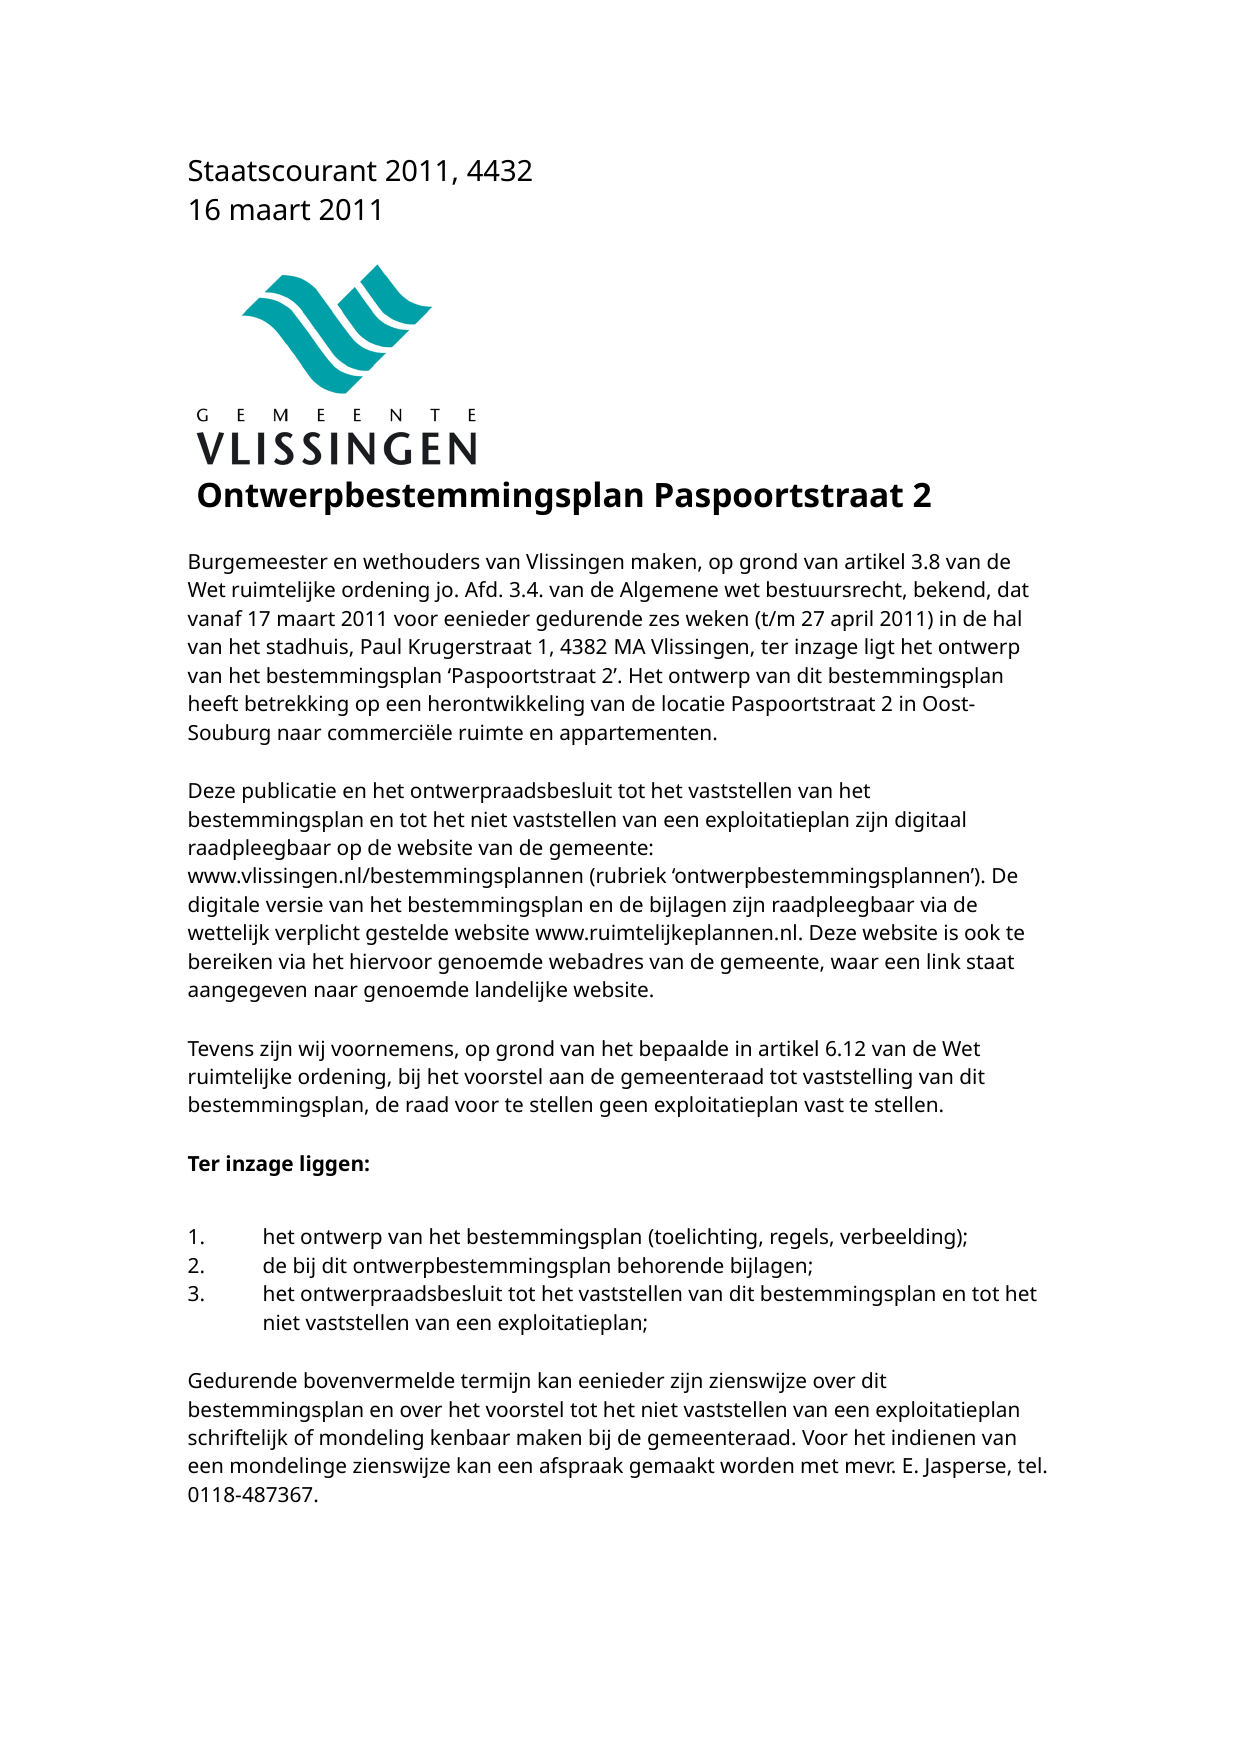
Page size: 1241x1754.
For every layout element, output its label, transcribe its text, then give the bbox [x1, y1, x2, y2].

text 16 maart 2011 [187, 190, 1053, 229]
text Ter inzage liggen: [187, 1149, 1053, 1177]
text Burgemeester en wethouders van Vlissingen maken, op grond van artikel 3.8 van de Wet ruimtelijke ordening jo. Afd. 3.4. van de Algemene wet bestuursrecht, bekend, dat vanaf 17 maart 2011 voor eenieder gedurende zes weken (t/m 27 april 2011) in de hal van het stadhuis, Paul Krugerstraat 1, 4382 MA Vlissingen, ter inzage ligt het ontwerp van het bestemmingsplan ‘Paspoortstraat 2’. Het ontwerp van dit bestemmingsplan heeft betrekking op een herontwikkeling van de locatie Paspoortstraat 2 in Oost-Souburg naar commerciële ruimte en appartementen. [187, 547, 1053, 746]
subtitle Ontwerpbestemmingsplan Paspoortstraat 2 [187, 271, 1053, 517]
list de bij dit ontwerpbestemmingsplan behorende bijlagen; [187, 1251, 1053, 1279]
text Gedurende bovenvermelde termijn kan eenieder zijn zienswijze over dit bestemmingsplan en over het voorstel tot het niet vaststellen van een exploitatieplan schriftelijk of mondeling kenbaar maken bij de gemeenteraad. Voor het indienen van een mondelinge zienswijze kan een afspraak gemaakt worden met mevr. E. Jasperse, tel. 0118-487367. [187, 1366, 1053, 1508]
text Deze publicatie en het ontwerpraadsbesluit tot het vaststellen van het bestemmingsplan en tot het niet vaststellen van een exploitatieplan zijn digitaal raadpleegbaar op de website van de gemeente: www.vlissingen.nl/bestemmingsplannen (rubriek ‘ontwerpbestemmingsplannen’). De digitale versie van het bestemmingsplan en de bijlagen zijn raadpleegbaar via de wettelijk verplicht gestelde website www.ruimtelijkeplannen.nl. Deze website is ook te bereiken via het hiervoor genoemde webadres van de gemeente, waar een link staat aangegeven naar genoemde landelijke website. [187, 776, 1053, 1004]
text Staatscourant 2011, 4432 [187, 150, 1053, 190]
list het ontwerp van het bestemmingsplan (toelichting, regels, verbeelding); [187, 1222, 1053, 1251]
text Tevens zijn wij voornemens, op grond van het bepaalde in artikel 6.12 van de Wet ruimtelijke ordening, bij het voorstel aan de gemeenteraad tot vaststelling van dit bestemmingsplan, de raad voor te stellen geen exploitatieplan vast te stellen. [187, 1034, 1053, 1119]
picture [187, 258, 484, 472]
list het ontwerpraadsbesluit tot het vaststellen van dit bestemmingsplan en tot het niet vaststellen van een exploitatieplan; [187, 1279, 1053, 1336]
